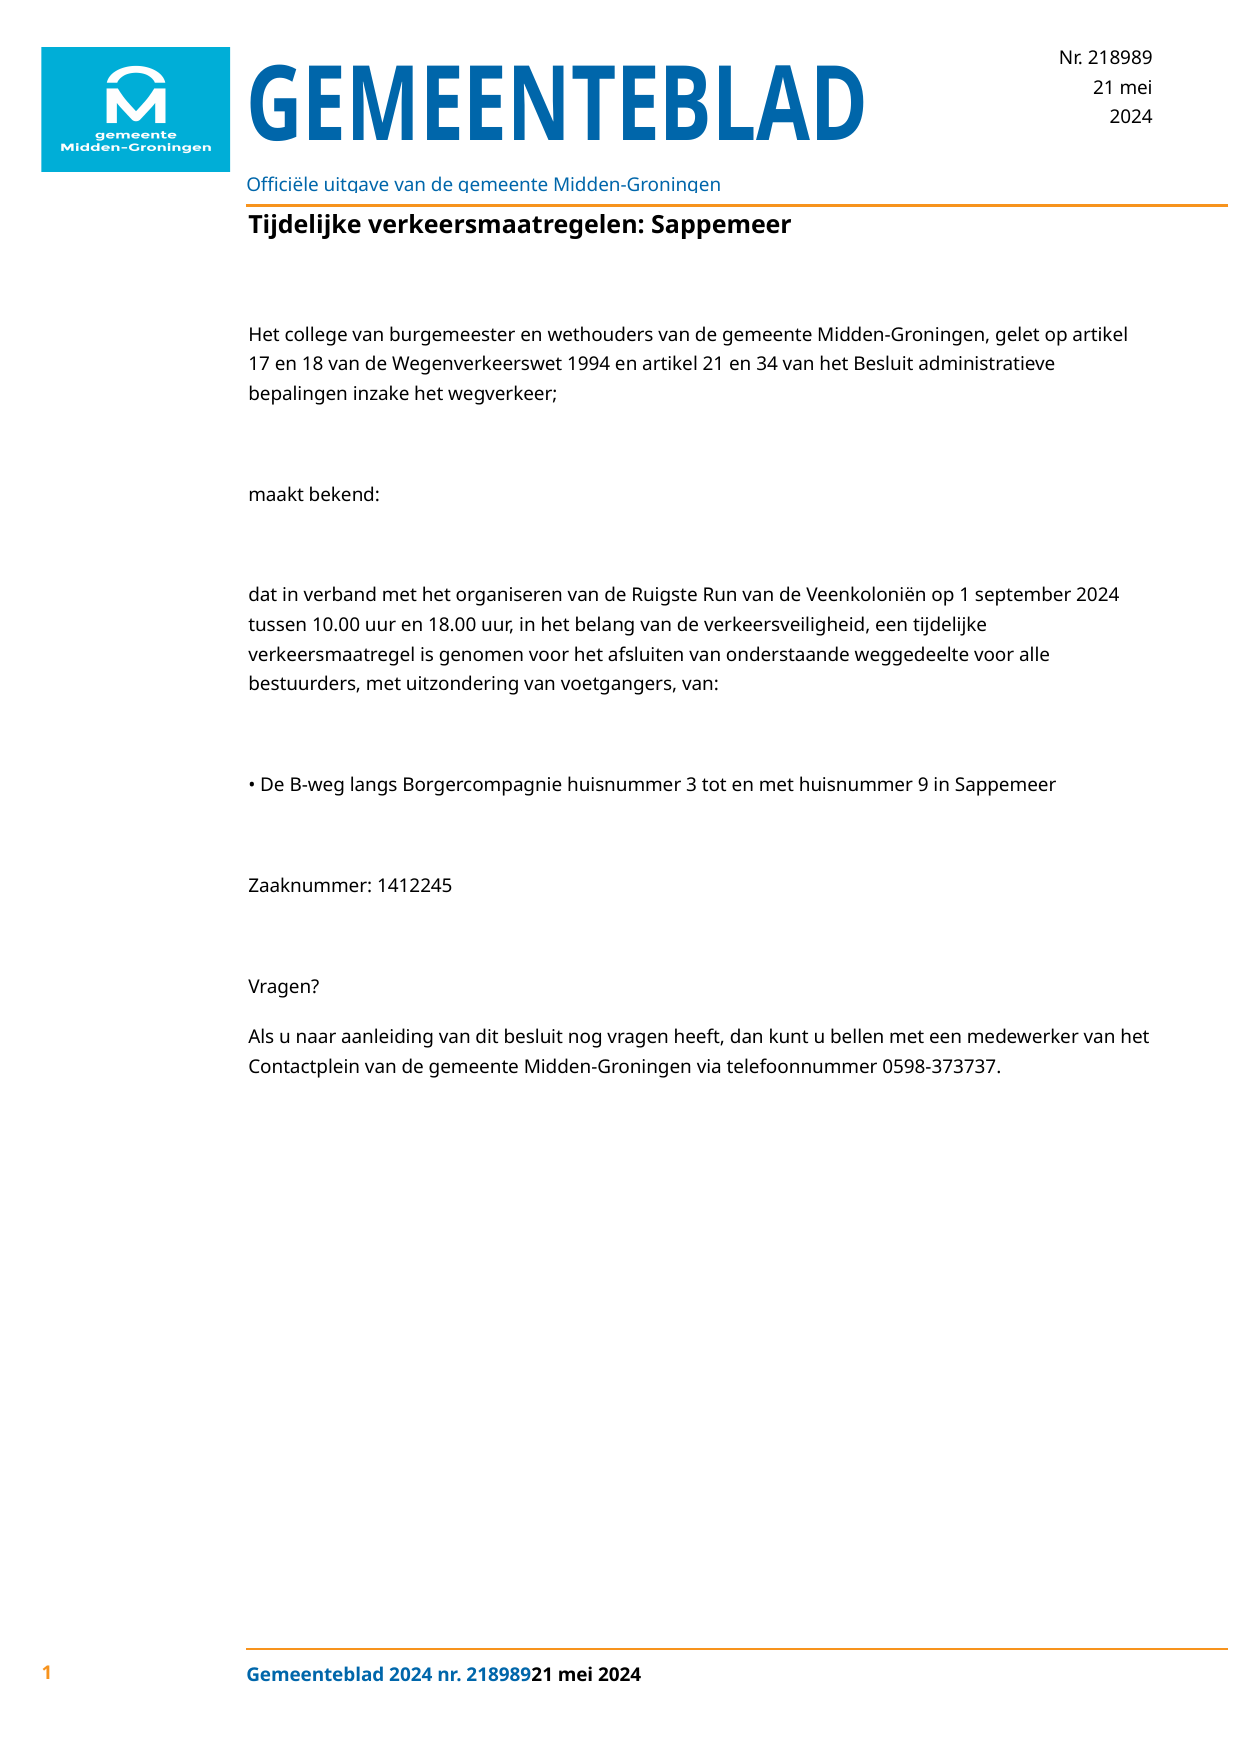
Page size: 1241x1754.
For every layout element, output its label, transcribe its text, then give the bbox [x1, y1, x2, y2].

picture [107, 89, 165, 122]
text dat in verband met het organiseren van de Ruigste Run van de Veenkoloniën op 1 september 2024 tussen 10.00 uur en 18.00 uur, in het belang van de verkeersveiligheid, een tijdelijke verkeersmaatregel is genomen voor het afsluiten van onderstaande weggedeelte voor alle bestuurders, met uitzondering van voetgangers, van: [248, 582, 1152, 696]
text • De B-weg langs Borgercompagnie huisnummer 3 tot en met huisnummer 9 in Sappemeer [248, 771, 1152, 797]
text Als u naar aanleiding van dit besluit nog vragen heeft, dan kunt u bellen met een medewerker van het Contactplein van de gemeente Midden-Groningen via telefoonnummer 0598-373737. [248, 1023, 1152, 1078]
text Zaaknummer: 1412245 [248, 872, 1152, 898]
picture [108, 66, 164, 82]
text Tijdelijke verkeersmaatregelen: Sappemeer [248, 207, 1152, 241]
text maakt bekend: [248, 481, 1152, 506]
picture [184, 146, 190, 153]
text Vragen? [248, 973, 1152, 998]
text Het college van burgemeester en wethouders van de gemeente Midden-Groningen, gelet op artikel 17 en 18 van de Wegenverkeerswet 1994 en artikel 21 en 34 van het Besluit administratieve bepalingen inzake het wegverkeer; [248, 321, 1152, 406]
